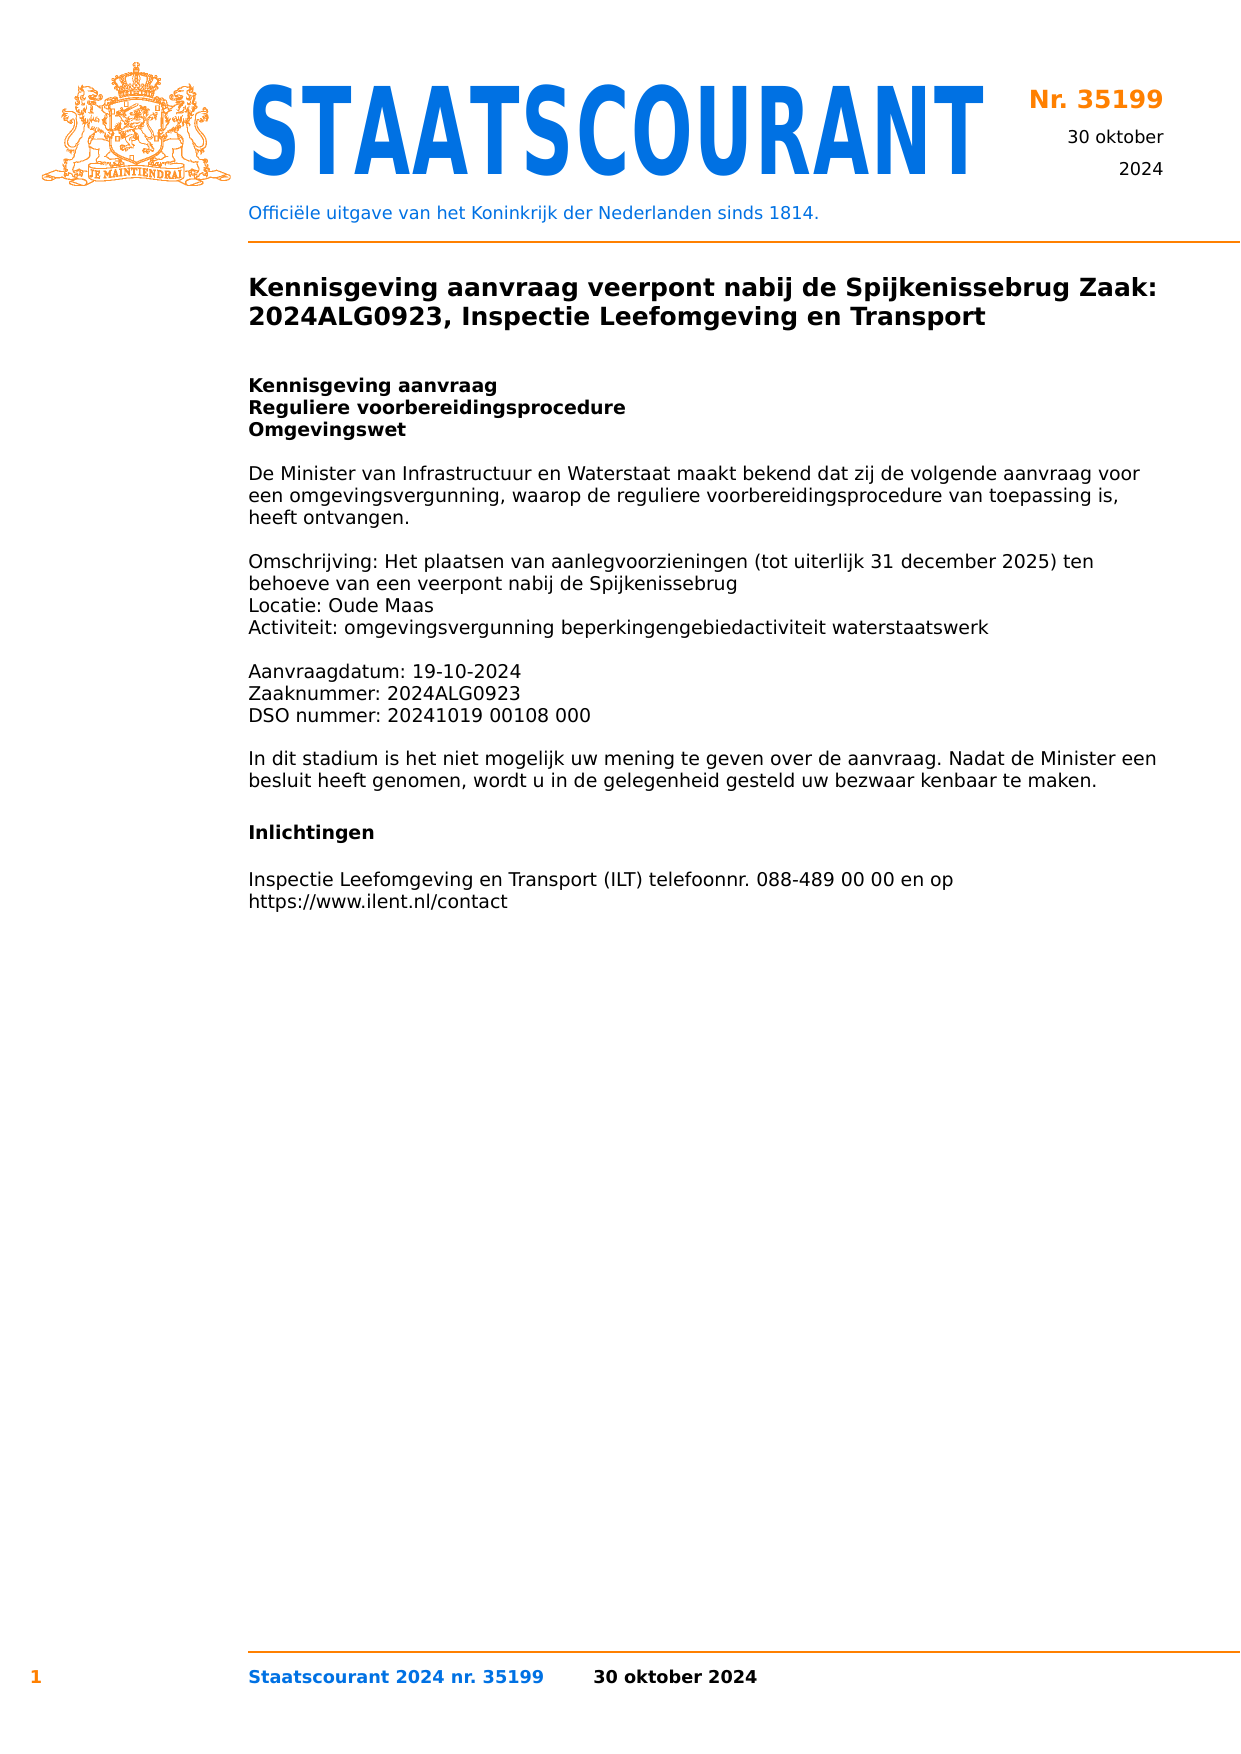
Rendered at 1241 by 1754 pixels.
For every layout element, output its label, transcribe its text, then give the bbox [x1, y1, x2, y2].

table_cell 30 oktober [998, 121, 1240, 153]
text Aanvraagdatum: 19-10-2024 [248, 661, 1163, 682]
picture [41, 62, 231, 186]
text Omschrijving: Het plaatsen van aanlegvoorzieningen (tot uiterlijk 31 december 2025) ten [248, 551, 1163, 573]
text behoeve van een veerpont nabij de Spijkenissebrug [248, 573, 1163, 595]
text Activiteit: omgevingsvergunning beperkingengebiedactiviteit waterstaatswerk [248, 617, 1163, 639]
table_cell Officiële uitgave van het Koninkrijk der Nederlanden sinds 1814. [248, 203, 1240, 241]
table_header Nr. 35199 [998, 62, 1240, 121]
text De Minister van Infrastructuur en Waterstaat maakt bekend dat zij de volgende aanvraag voor een omgevingsvergunning, waarop de reguliere voorbereidingsprocedure van toepassing is, heeft ontvangen. [248, 463, 1163, 529]
subtitle Kennisgeving aanvraag veerpont nabij de Spijkenissebrug Zaak: 2024ALG0923, Inspectie Leefomgeving en Transport [248, 273, 1163, 331]
text Kennisgeving aanvraag [248, 375, 1163, 397]
text In dit stadium is het niet mogelijk uw mening te geven over de aanvraag. Nadat de Minister een besluit heeft genomen, wordt u in de gelegenheid gesteld uw bezwaar kenbaar te maken. [248, 748, 1163, 792]
text Omgevingswet [248, 419, 1163, 441]
text DSO nummer: 20241019 00108 000 [248, 704, 1163, 726]
text Zaaknummer: 2024ALG0923 [248, 682, 1163, 704]
text Reguliere voorbereidingsprocedure [248, 397, 1163, 419]
table_header [25, 62, 248, 241]
text Locatie: Oude Maas [248, 595, 1163, 617]
table_cell 2024 [998, 153, 1240, 203]
text Inspectie Leefomgeving en Transport (ILT) telefoonnr. 088-489 00 00 en op https://www.ilent.nl/contact [248, 869, 1163, 913]
subtitle Inlichtingen [248, 822, 1163, 844]
table_header STAATSCOURANT [248, 62, 998, 203]
